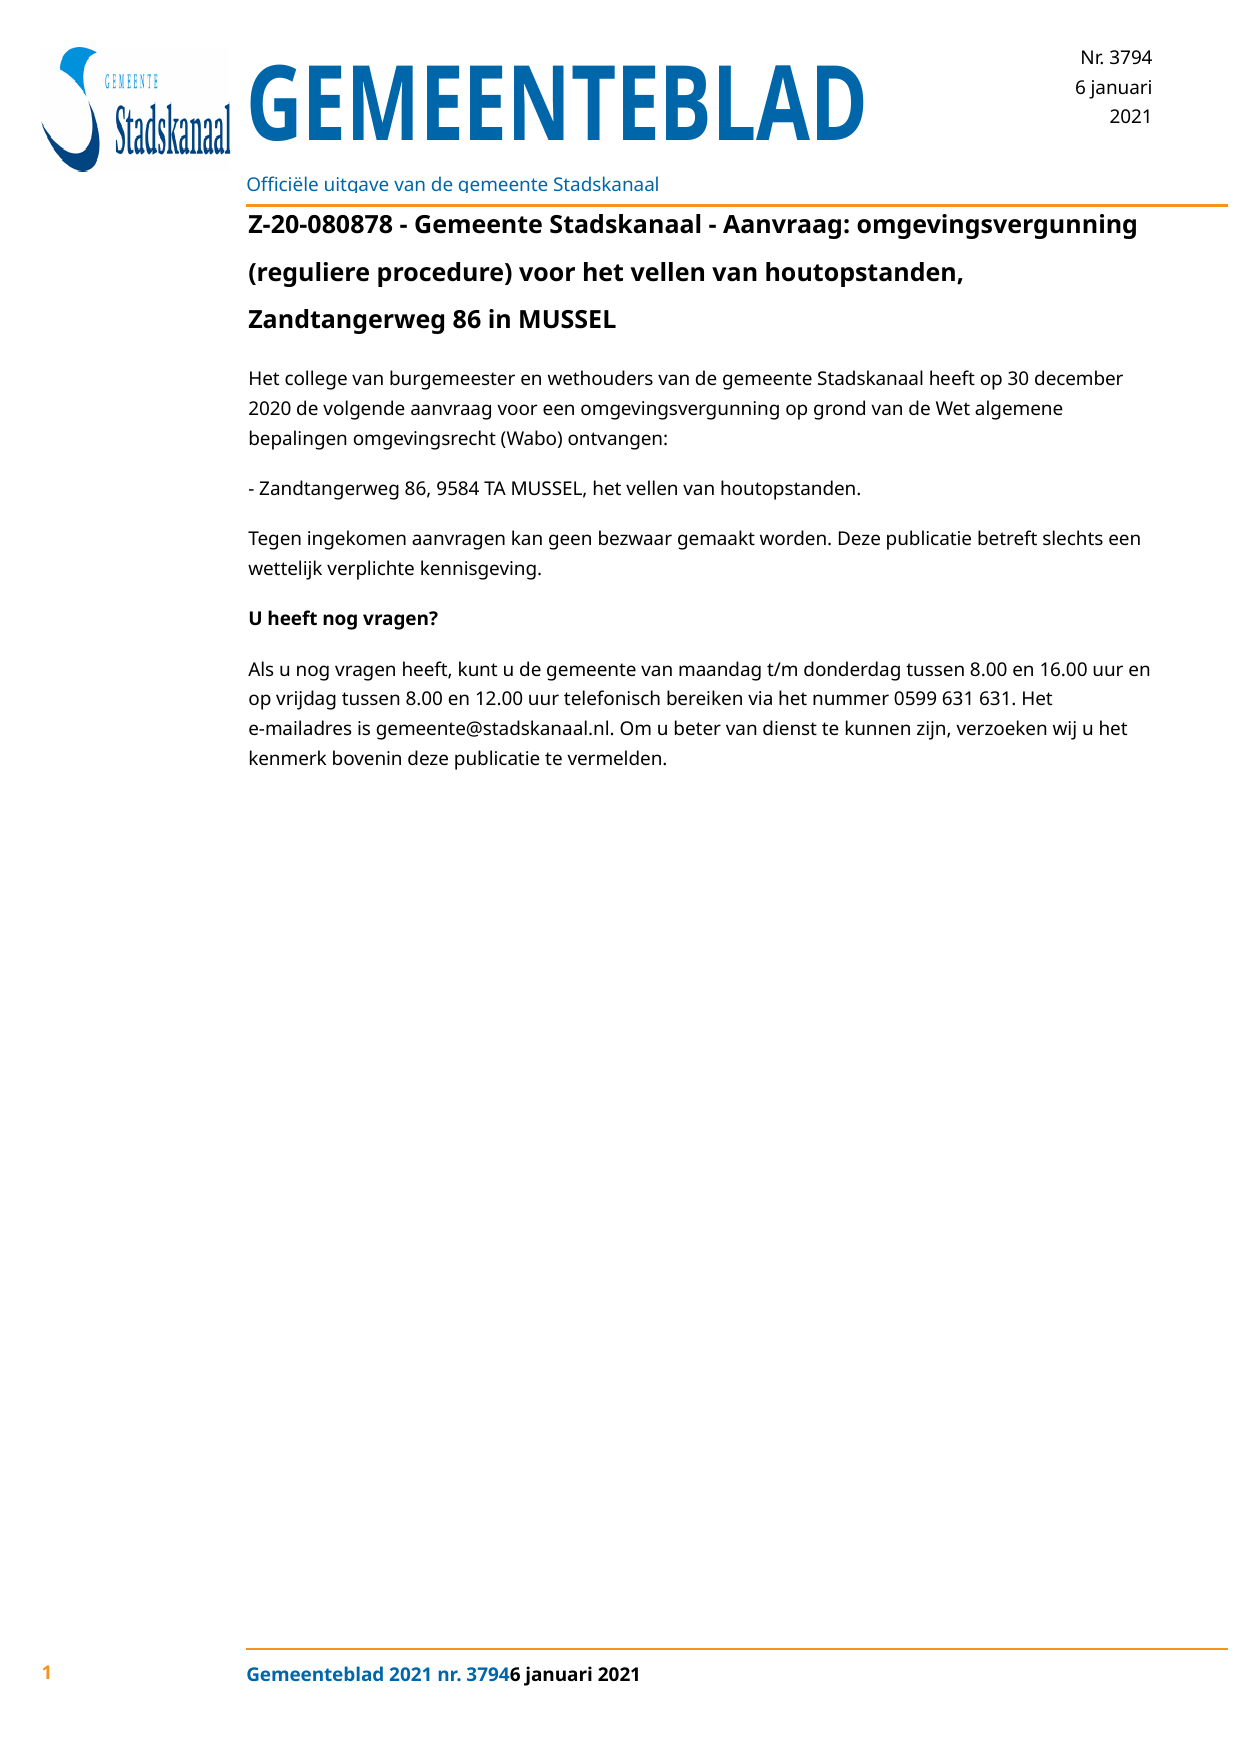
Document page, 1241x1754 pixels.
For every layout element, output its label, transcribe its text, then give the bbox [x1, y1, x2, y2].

text Tegen ingekomen aanvragen kan geen bezwaar gemaakt worden. Deze publicatie betreft slechts een wettelijk verplichte kennisgeving. [248, 526, 1152, 581]
text Het college van burgemeester en wethouders van de gemeente Stadskanaal heeft op 30 december 2020 de volgende aanvraag voor een omgevingsvergunning op grond van de Wet algemene bepalingen omgevingsrecht (Wabo) ontvangen: [248, 366, 1152, 450]
text U heeft nog vragen? [248, 606, 1152, 631]
picture [41, 47, 231, 172]
text Als u nog vragen heeft, kunt u de gemeente van maandag t/m donderdag tussen 8.00 en 16.00 uur en op vrijdag tussen 8.00 en 12.00 uur telefonisch bereiken via het nummer 0599 631 631. Het e‑mailadres is gemeente@stadskanaal.nl. Om u beter van dienst te kunnen zijn, verzoeken wij u het kenmerk bovenin deze publicatie te vermelden. [248, 656, 1152, 770]
text - Zandtangerweg 86, 9584 TA MUSSEL, het vellen van houtopstanden. [248, 475, 1152, 501]
text Z-20-080878 - Gemeente Stadskanaal - Aanvraag: omgevingsvergunning (reguliere procedure) voor het vellen van houtopstanden, Zandtangerweg 86 in MUSSEL [248, 207, 1152, 336]
